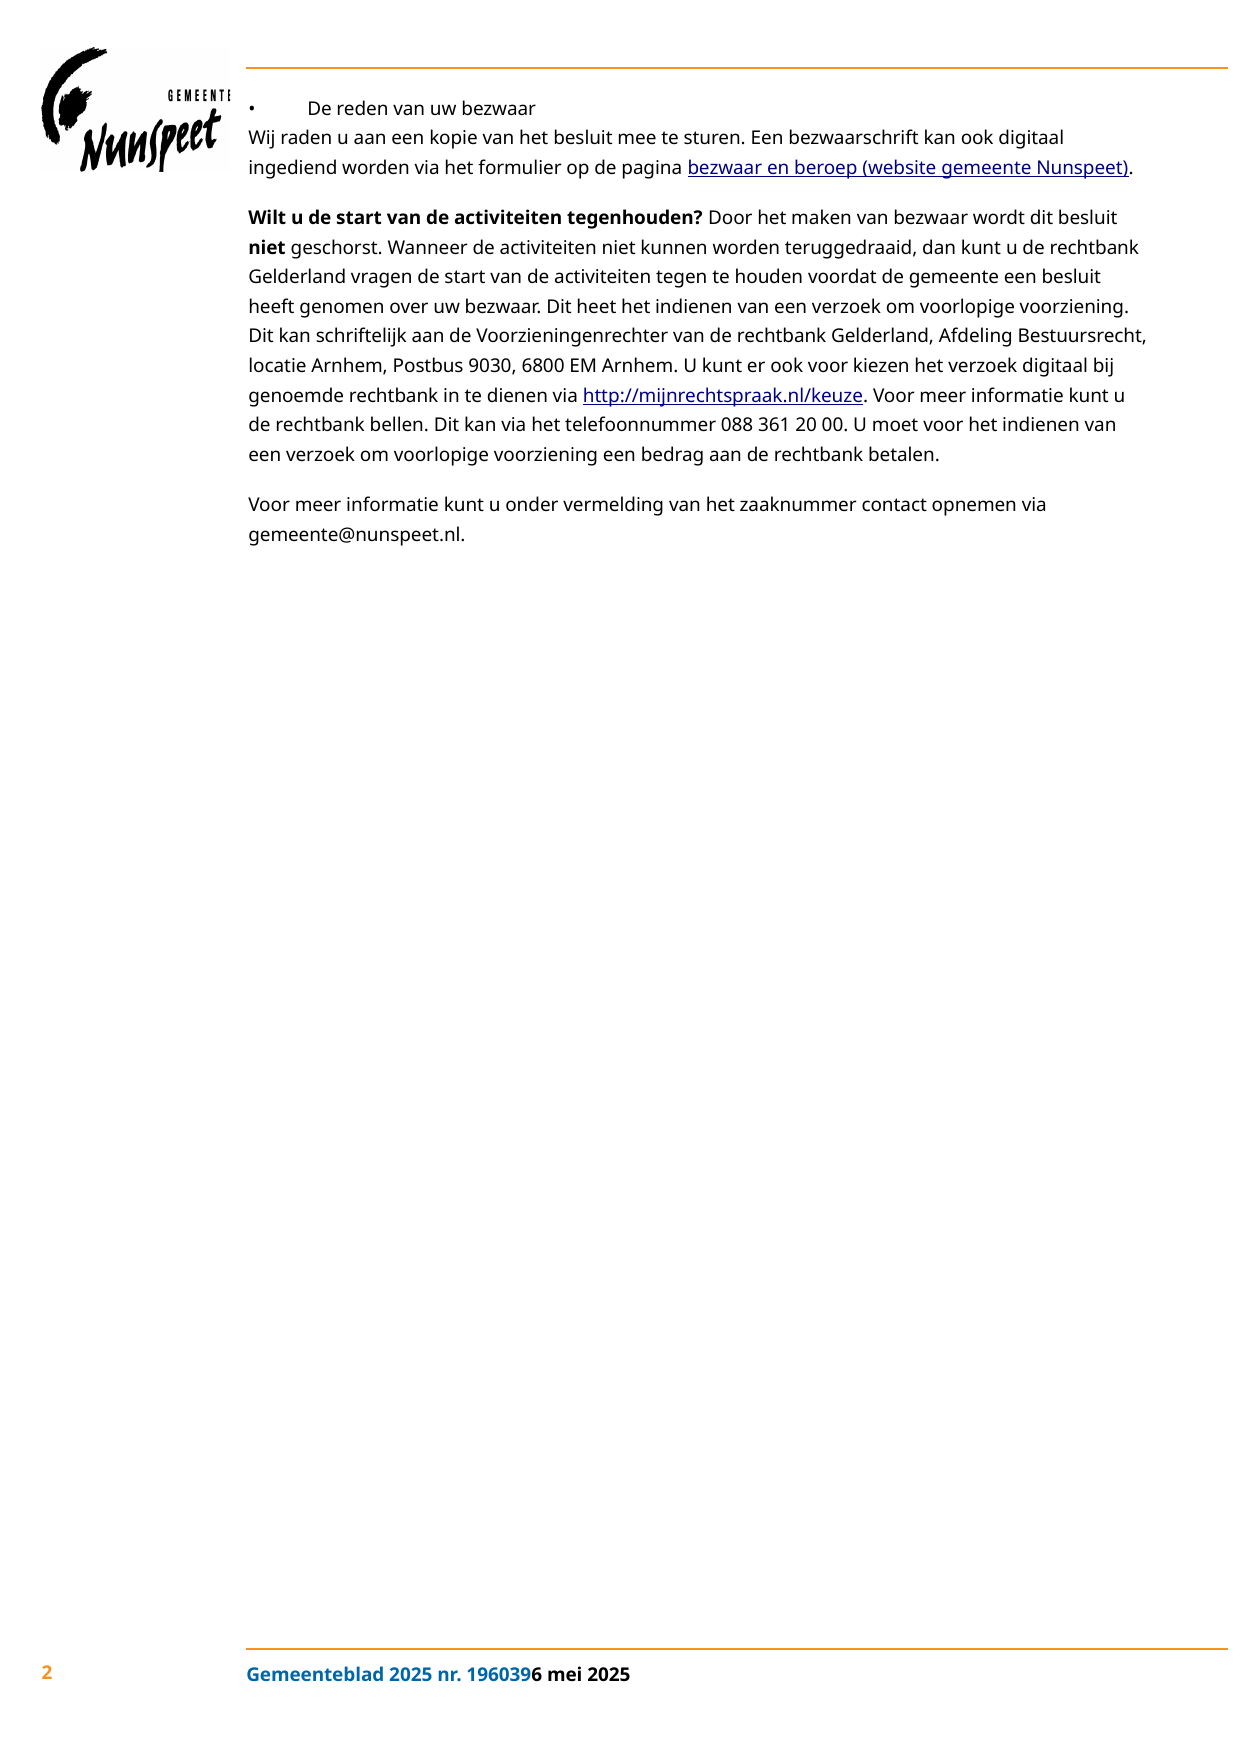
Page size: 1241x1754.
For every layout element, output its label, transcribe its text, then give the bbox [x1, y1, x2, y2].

text Voor meer informatie kunt u onder vermelding van het zaaknummer contact opnemen via gemeente@nunspeet.nl. [248, 491, 1152, 547]
picture [41, 47, 231, 172]
text Wilt u de start van de activiteiten tegenhouden? Door het maken van bezwaar wordt dit besluit niet geschorst. Wanneer de activiteiten niet kunnen worden teruggedraaid, dan kunt u de rechtbank Gelderland vragen de start van de activiteiten tegen te houden voordat de gemeente een besluit heeft genomen over uw bezwaar. Dit heet het indienen van een verzoek om voorlopige voorziening. Dit kan schriftelijk aan de Voorzieningenrechter van de rechtbank Gelderland, Afdeling Bestuursrecht, locatie Arnhem, Postbus 9030, 6800 EM Arnhem. U kunt er ook voor kiezen het verzoek digitaal bij genoemde rechtbank in te dienen via http://mijnrechtspraak.nl/keuze. Voor meer informatie kunt u de rechtbank bellen. Dit kan via het telefoonnummer 088 361 20 00. U moet voor het indienen van een verzoek om voorlopige voorziening een bedrag aan de rechtbank betalen. [248, 204, 1152, 467]
text Wij raden u aan een kopie van het besluit mee te sturen. Een bezwaarschrift kan ook digitaal ingediend worden via het formulier op de pagina bezwaar en beroep (website gemeente Nunspeet). [248, 124, 1152, 180]
list De reden van uw bezwaar [248, 95, 1152, 121]
